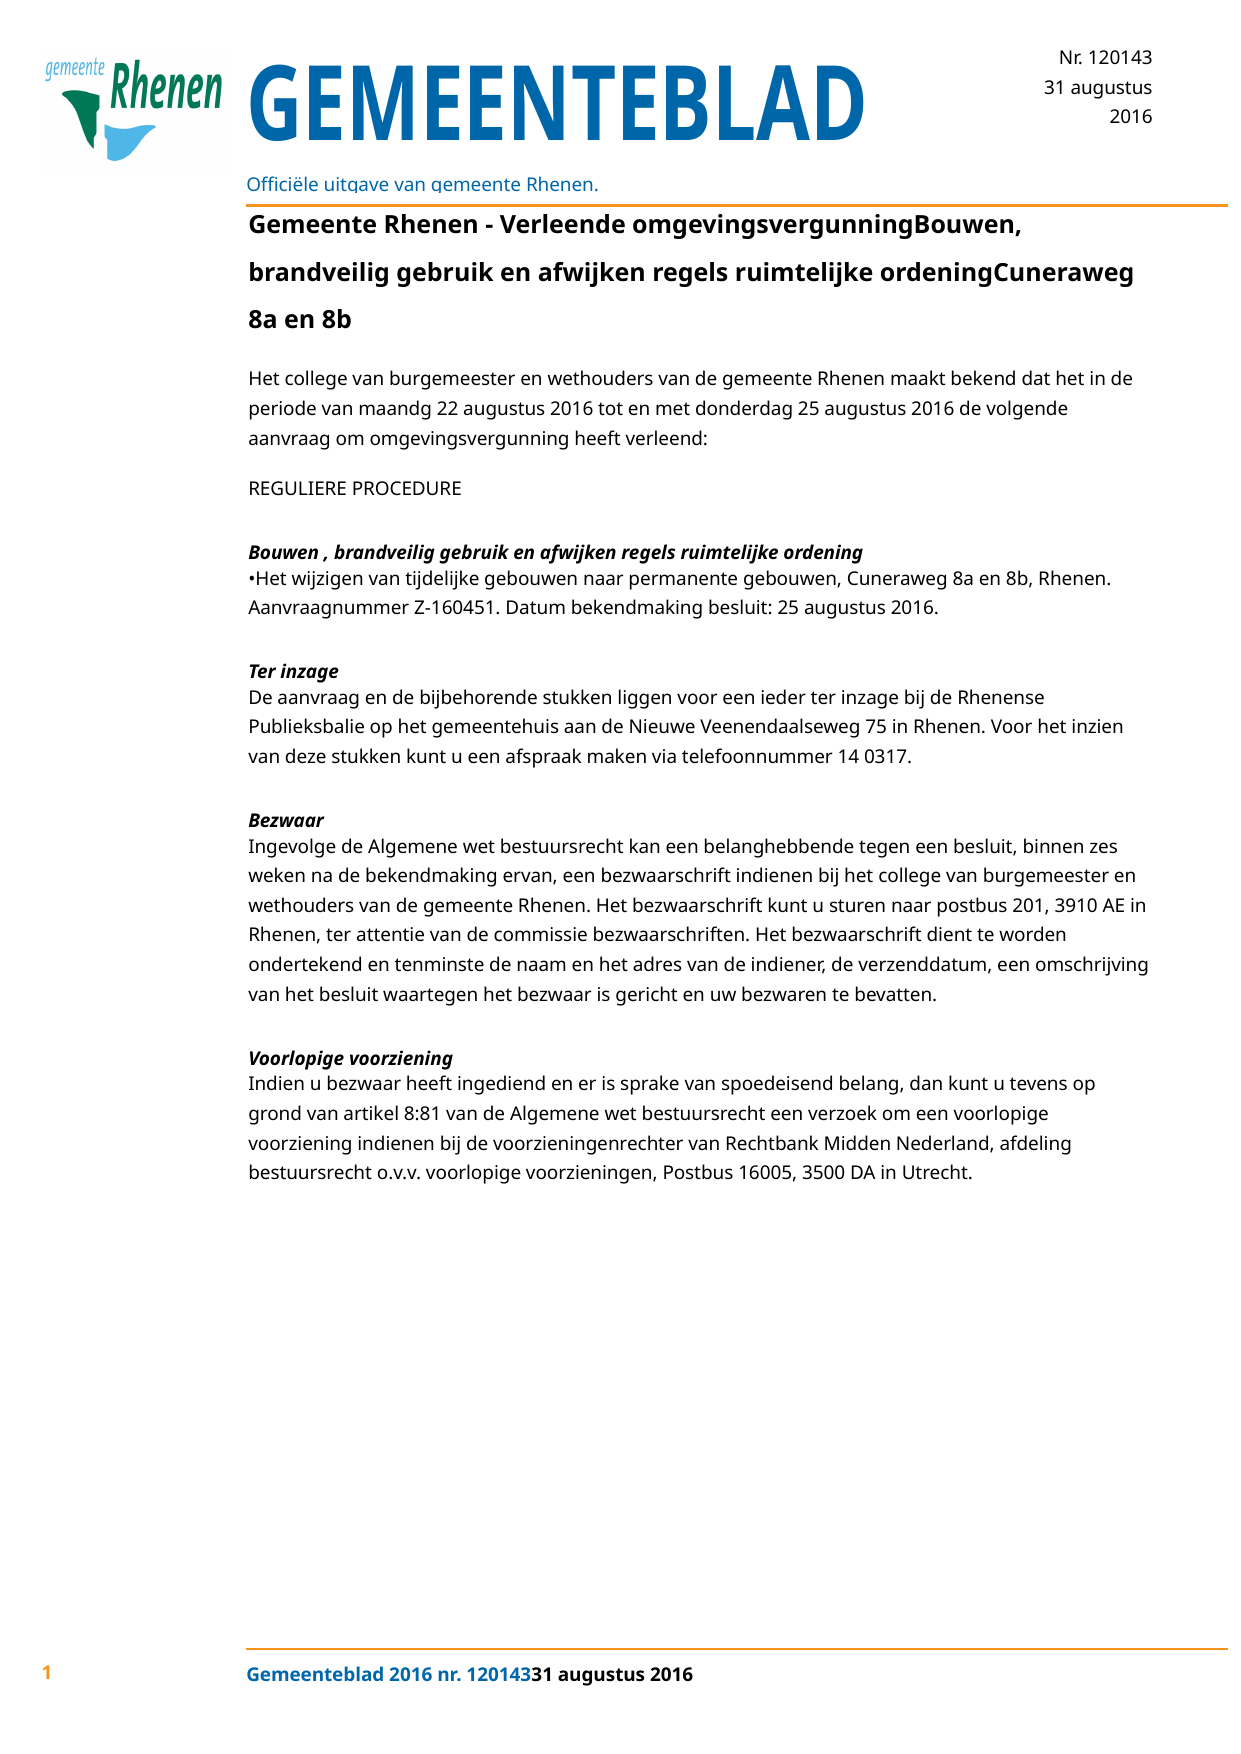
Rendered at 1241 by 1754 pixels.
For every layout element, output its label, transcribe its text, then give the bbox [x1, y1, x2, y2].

text De aanvraag en de bijbehorende stukken liggen voor een ieder ter inzage bij de Rhenense Publieksbalie op het gemeentehuis aan de Nieuwe Veenendaalseweg 75 in Rhenen. Voor het inzien van deze stukken kunt u een afspraak maken via telefoonnummer 14 0317. [248, 684, 1152, 769]
picture [41, 47, 231, 172]
text Het college van burgemeester en wethouders van de gemeente Rhenen maakt bekend dat het in de periode van maandg 22 augustus 2016 tot en met donderdag 25 augustus 2016 de volgende aanvraag om omgevingsvergunning heeft verleend: [248, 366, 1152, 450]
text Ingevolge de Algemene wet bestuursrecht kan een belanghebbende tegen een besluit, binnen zes weken na de bekendmaking ervan, een bezwaarschrift indienen bij het college van burgemeester en wethouders van de gemeente Rhenen. Het bezwaarschrift kunt u sturen naar postbus 201, 3910 AE in Rhenen, ter attentie van de commissie bezwaarschriften. Het bezwaarschrift dient te worden ondertekend en tenminste de naam en het adres van de indiener, de verzenddatum, een omschrijving van het besluit waartegen het bezwaar is gericht en uw bezwaren te bevatten. [248, 833, 1152, 1007]
text Bouwen , brandveilig gebruik en afwijken regels ruimtelijke ordening [248, 539, 1152, 565]
text Gemeente Rhenen - Verleende omgevingsvergunningBouwen, brandveilig gebruik en afwijken regels ruimtelijke ordeningCuneraweg 8a en 8b [248, 207, 1152, 336]
text Indien u bezwaar heeft ingediend en er is sprake van spoedeisend belang, dan kunt u tevens op grond van artikel 8:81 van de Algemene wet bestuursrecht een verzoek om een voorlopige voorziening indienen bij de voorzieningenrechter van Rechtbank Midden Nederland, afdeling bestuursrecht o.v.v. voorlopige voorzieningen, Postbus 16005, 3500 DA in Utrecht. [248, 1071, 1152, 1185]
text •Het wijzigen van tijdelijke gebouwen naar permanente gebouwen, Cuneraweg 8a en 8b, Rhenen. Aanvraagnummer Z-160451. Datum bekendmaking besluit: 25 augustus 2016. [248, 565, 1152, 620]
text REGULIERE PROCEDURE [248, 475, 1152, 501]
text Voorlopige voorziening [248, 1045, 1152, 1071]
text Bezwaar [248, 807, 1152, 833]
text Ter inzage [248, 658, 1152, 684]
